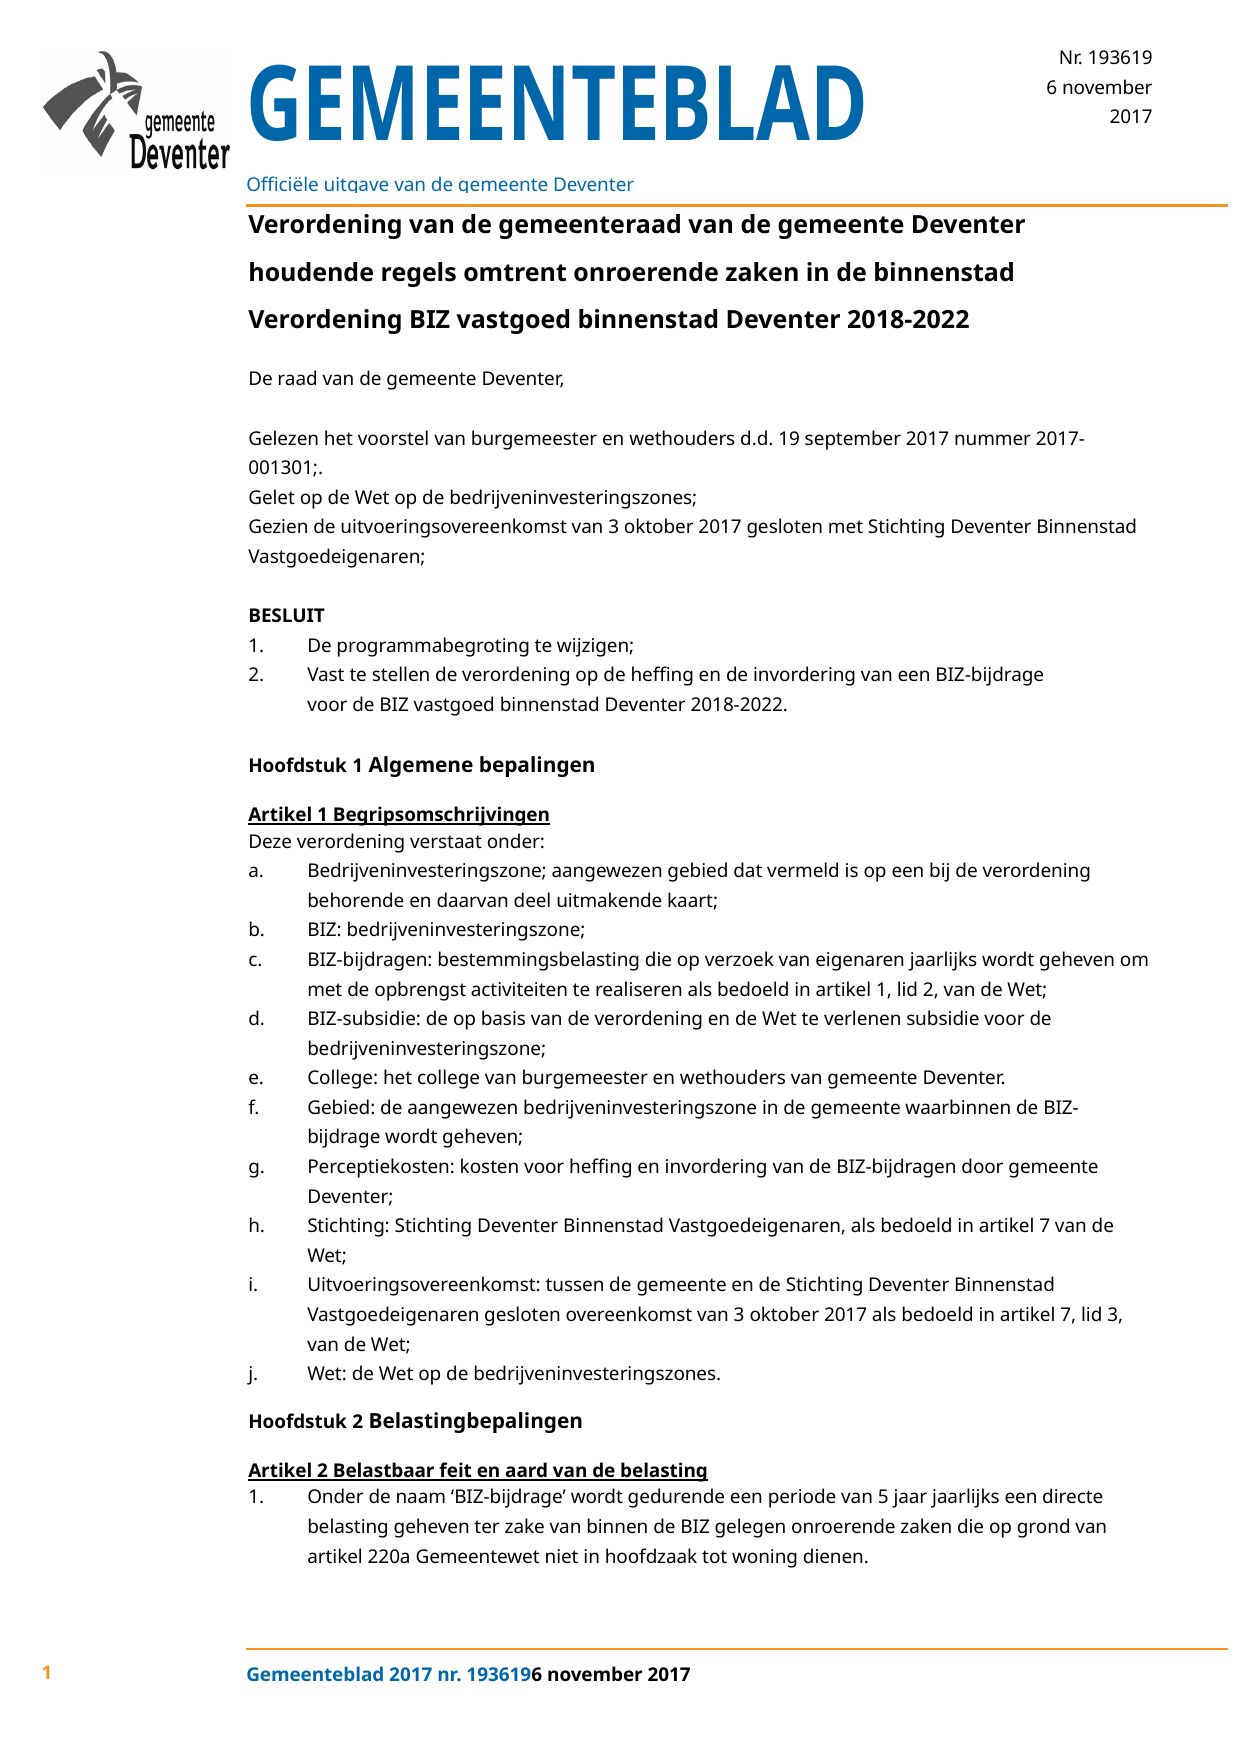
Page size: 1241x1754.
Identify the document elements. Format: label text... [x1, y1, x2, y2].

text Deze verordening verstaat onder: [248, 828, 1152, 853]
list College: het college van burgemeester en wethouders van gemeente Deventer. [248, 1064, 1152, 1090]
text Verordening van de gemeenteraad van de gemeente Deventer houdende regels omtrent onroerende zaken in de binnenstad Verordening BIZ vastgoed binnenstad Deventer 2018-2022 [248, 207, 1152, 336]
text Gezien de uitvoeringsovereenkomst van 3 oktober 2017 gesloten met Stichting Deventer Binnenstad Vastgoedeigenaren; [248, 513, 1152, 569]
text Gelezen het voorstel van burgemeester en wethouders d.d. 19 september 2017 nummer 2017-001301;. [248, 425, 1152, 480]
text Artikel 2 Belastbaar feit en aard van de belasting [248, 1455, 1152, 1484]
list voor de BIZ vastgoed binnenstad Deventer 2018-2022. [248, 691, 1152, 717]
text Artikel 1 Begripsomschrijvingen [248, 799, 1152, 828]
text BESLUIT [248, 602, 1152, 628]
list Onder de naam ‘BIZ-bijdrage’ wordt gedurende een periode van 5 jaar jaarlijks een directe belasting geheven ter zake van binnen de BIZ gelegen onroerende zaken die op grond van artikel 220a Gemeentewet niet in hoofdzaak tot woning dienen. [248, 1484, 1152, 1568]
list Bedrijveninvesteringszone; aangewezen gebied dat vermeld is op een bij de verordening behorende en daarvan deel uitmakende kaart; [248, 857, 1152, 913]
list BIZ-bijdragen: bestemmingsbelasting die op verzoek van eigenaren jaarlijks wordt geheven om met de opbrengst activiteiten te realiseren als bedoeld in artikel 1, lid 2, van de Wet; [248, 946, 1152, 1001]
list Perceptiekosten: kosten voor heffing en invordering van de BIZ-bijdragen door gemeente Deventer; [248, 1153, 1152, 1208]
list Vast te stellen de verordening op de heffing en de invordering van een BIZ-bijdrage [248, 661, 1152, 687]
list Wet: de Wet op de bedrijveninvesteringszones. [248, 1360, 1152, 1386]
text Gelet op de Wet op de bedrijveninvesteringszones; [248, 484, 1152, 509]
list Gebied: de aangewezen bedrijveninvesteringszone in de gemeente waarbinnen de BIZ-bijdrage wordt geheven; [248, 1094, 1152, 1149]
text De raad van de gemeente Deventer, [248, 366, 1152, 391]
list BIZ-subsidie: de op basis van de verordening en de Wet te verlenen subsidie voor de bedrijveninvesteringszone; [248, 1005, 1152, 1061]
list BIZ: bedrijveninvesteringszone; [248, 917, 1152, 942]
text Hoofdstuk 1 Algemene bepalingen [248, 750, 1152, 778]
list De programmabegroting te wijzigen; [248, 632, 1152, 657]
text Hoofdstuk 2 Belastingbepalingen [248, 1406, 1152, 1434]
list Stichting: Stichting Deventer Binnenstad Vastgoedeigenaren, als bedoeld in artikel 7 van de Wet; [248, 1212, 1152, 1268]
list Uitvoeringsovereenkomst: tussen de gemeente en de Stichting Deventer Binnenstad Vastgoedeigenaren gesloten overeenkomst van 3 oktober 2017 als bedoeld in artikel 7, lid 3, van de Wet; [248, 1272, 1152, 1356]
picture [41, 47, 231, 172]
